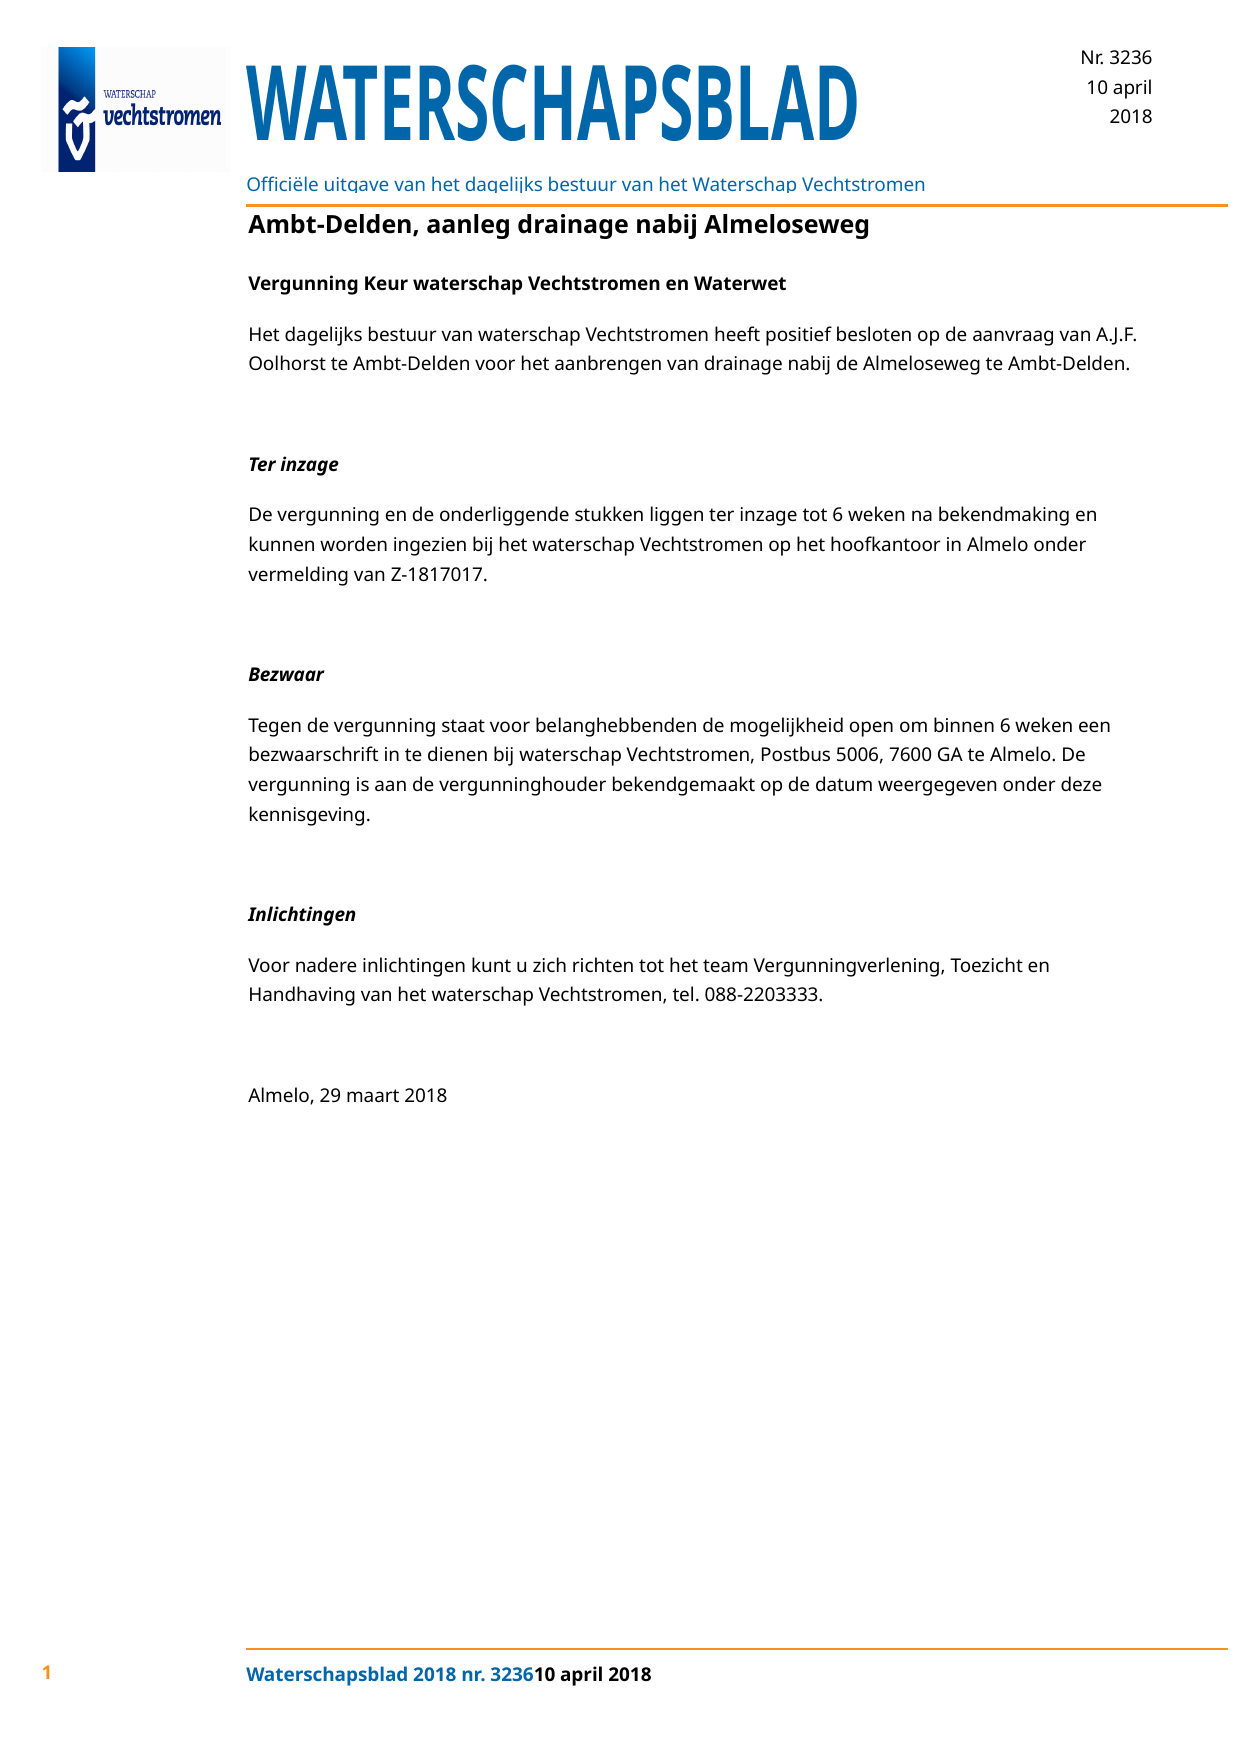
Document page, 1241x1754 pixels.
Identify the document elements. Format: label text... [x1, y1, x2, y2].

text Voor nadere inlichtingen kunt u zich richten tot het team Vergunningverlening, Toezicht en Handhaving van het waterschap Vechtstromen, tel. 088-2203333. [248, 952, 1152, 1007]
text Vergunning Keur waterschap Vechtstromen en Waterwet [248, 270, 1152, 296]
text Inlichtingen [248, 902, 1152, 927]
text Ambt-Delden, aanleg drainage nabij Almeloseweg [248, 207, 1152, 241]
text Het dagelijks bestuur van waterschap Vechtstromen heeft positief besloten op de aanvraag van A.J.F. Oolhorst te Ambt-Delden voor het aanbrengen van drainage nabij de Almeloseweg te Ambt-Delden. [248, 321, 1152, 376]
text Almelo, 29 maart 2018 [248, 1082, 1152, 1108]
text Ter inzage [248, 451, 1152, 477]
picture [41, 47, 231, 172]
text Tegen de vergunning staat voor belanghebbenden de mogelijkheid open om binnen 6 weken een bezwaarschrift in te dienen bij waterschap Vechtstromen, Postbus 5006, 7600 GA te Almelo. De vergunning is aan de vergunninghouder bekendgemaakt op de datum weergegeven onder deze kennisgeving. [248, 712, 1152, 826]
text De vergunning en de onderliggende stukken liggen ter inzage tot 6 weken na bekendmaking en kunnen worden ingezien bij het waterschap Vechtstromen op het hoofkantoor in Almelo onder vermelding van Z-1817017. [248, 502, 1152, 586]
text Bezwaar [248, 662, 1152, 687]
